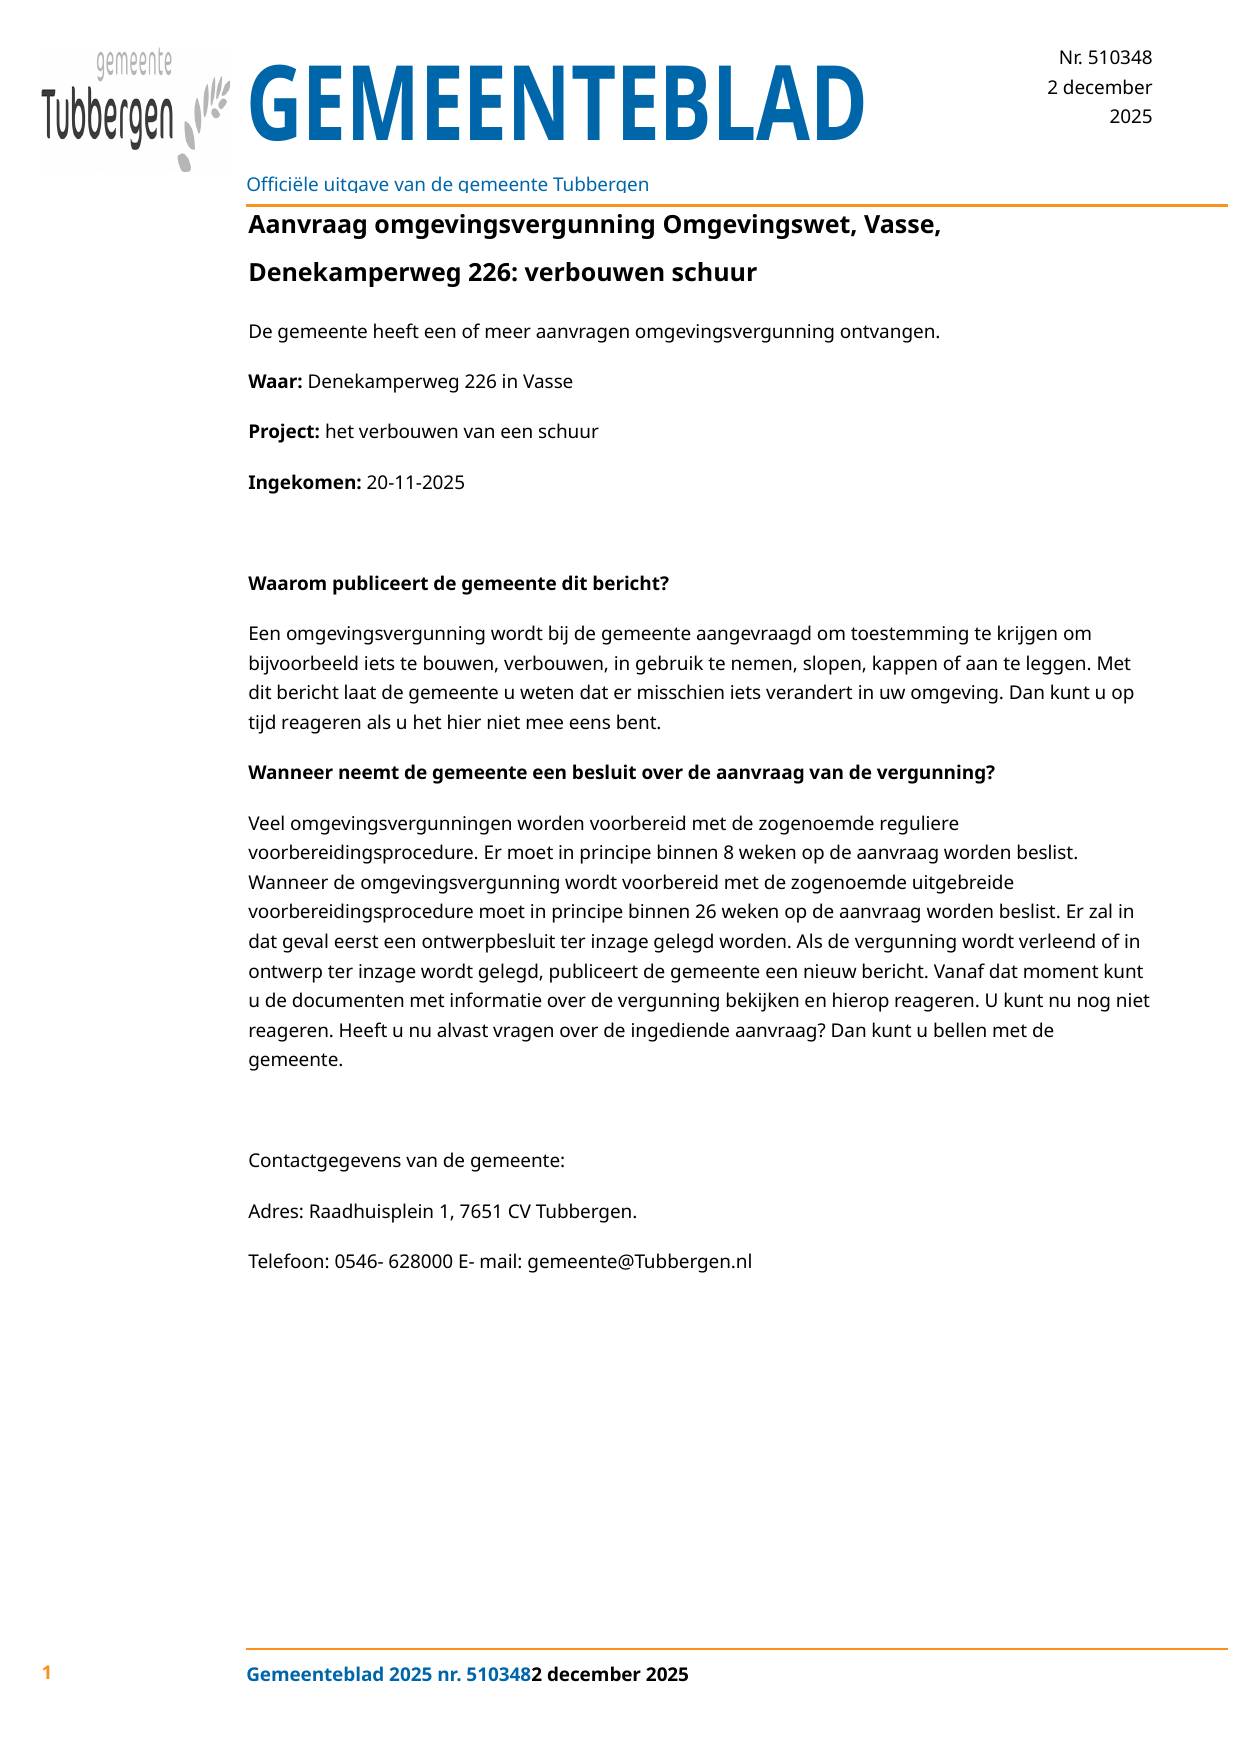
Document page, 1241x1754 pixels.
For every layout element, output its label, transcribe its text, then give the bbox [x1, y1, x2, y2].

text Aanvraag omgevingsvergunning Omgevingswet, Vasse, Denekamperweg 226: verbouwen schuur [248, 207, 1152, 288]
text Adres: Raadhuisplein 1, 7651 CV Tubbergen. [248, 1198, 1152, 1224]
text De gemeente heeft een of meer aanvragen omgevingsvergunning ontvangen. [248, 318, 1152, 344]
text Waar: Denekamperweg 226 in Vasse [248, 368, 1152, 394]
text Een omgevingsvergunning wordt bij de gemeente aangevraagd om toestemming te krijgen om bijvoorbeeld iets te bouwen, verbouwen, in gebruik te nemen, slopen, kappen of aan te leggen. Met dit bericht laat de gemeente u weten dat er misschien iets verandert in uw omgeving. Dan kunt u op tijd reageren als u het hier niet mee eens bent. [248, 620, 1152, 735]
picture [41, 47, 231, 172]
text Veel omgevingsvergunningen worden voorbereid met de zogenoemde reguliere voorbereidingsprocedure. Er moet in principe binnen 8 weken op de aanvraag worden beslist. Wanneer de omgevingsvergunning wordt voorbereid met de zogenoemde uitgebreide voorbereidingsprocedure moet in principe binnen 26 weken op de aanvraag worden beslist. Er zal in dat geval eerst een ontwerpbesluit ter inzage gelegd worden. Als de vergunning wordt verleend of in ontwerp ter inzage wordt gelegd, publiceert de gemeente een nieuw bericht. Vanaf dat moment kunt u de documenten met informatie over de vergunning bekijken en hierop reageren. U kunt nu nog niet reageren. Heeft u nu alvast vragen over de ingediende aanvraag? Dan kunt u bellen met de gemeente. [248, 810, 1152, 1072]
text Wanneer neemt de gemeente een besluit over de aanvraag van de vergunning? [248, 759, 1152, 785]
text Waarom publiceert de gemeente dit bericht? [248, 570, 1152, 596]
text Project: het verbouwen van een schuur [248, 419, 1152, 444]
text Contactgegevens van de gemeente: [248, 1147, 1152, 1173]
text Telefoon: 0546- 628000 E- mail: gemeente@Tubbergen.nl [248, 1248, 1152, 1274]
text Ingekomen: 20-11-2025 [248, 469, 1152, 495]
